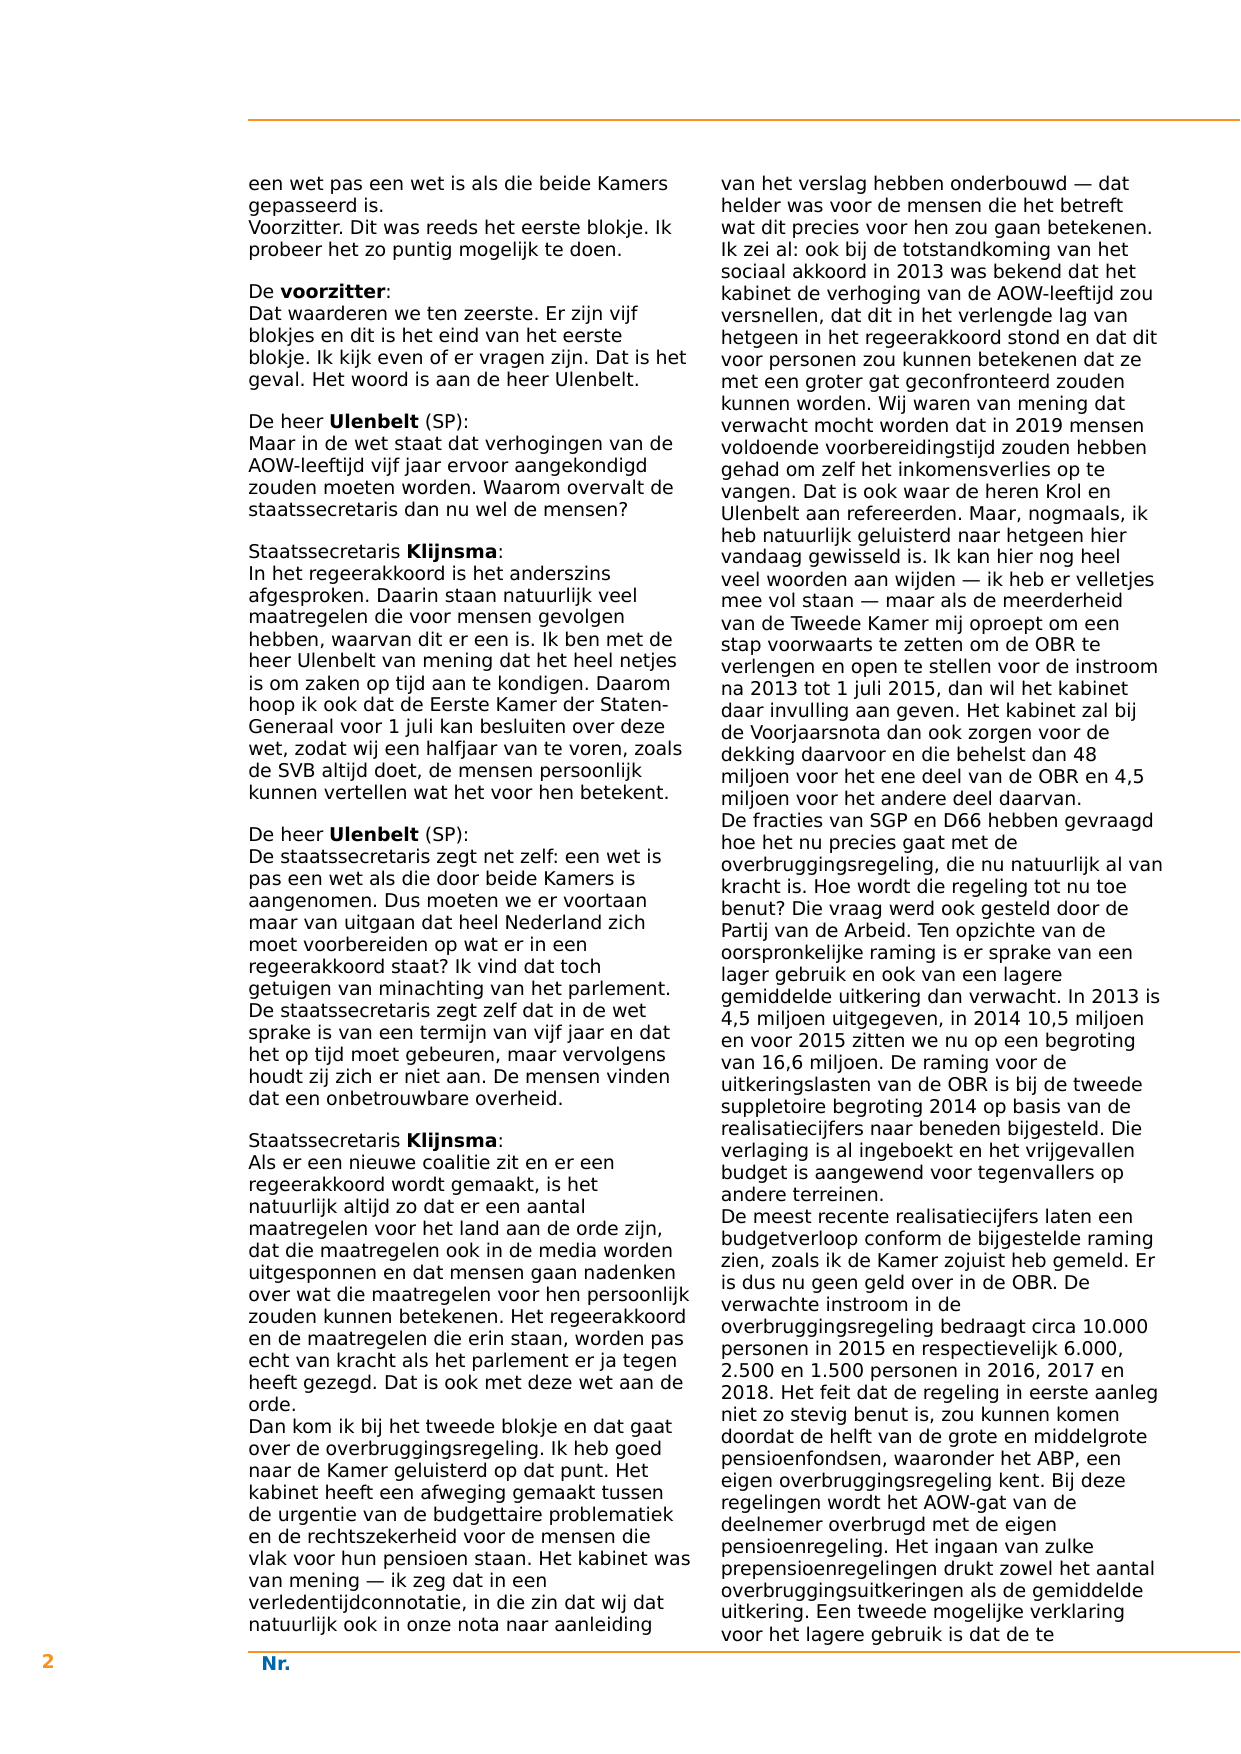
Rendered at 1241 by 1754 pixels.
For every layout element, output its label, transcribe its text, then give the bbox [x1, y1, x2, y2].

text een wet pas een wet is als die beide Kamers gepasseerd is. [248, 173, 691, 217]
text Dat waarderen we ten zeerste. Er zijn vijf blokjes en dit is het eind van het eerste blokje. Ik kijk even of er vragen zijn. Dat is het geval. Het woord is aan de heer Ulenbelt. [248, 303, 691, 391]
text De heer Ulenbelt (SP): [248, 824, 691, 846]
text Staatssecretaris Klijnsma: [248, 1130, 691, 1152]
text Maar in de wet staat dat verhogingen van de AOW-leeftijd vijf jaar ervoor aangekondigd zouden moeten worden. Waarom overvalt de staatssecretaris dan nu wel de mensen? [248, 433, 691, 521]
text Dan kom ik bij het tweede blokje en dat gaat over de overbruggingsregeling. Ik heb goed naar de Kamer geluisterd op dat punt. Het kabinet heeft een afweging gemaakt tussen de urgentie van de budgettaire problematiek en de rechtszekerheid voor de mensen die vlak voor hun pensioen staan. Het kabinet was van mening — ik zeg dat in een verledentijdconnotatie, in die zin dat wij dat natuurlijk ook in onze nota naar aanleiding [248, 1416, 691, 1636]
text De staatssecretaris zegt net zelf: een wet is pas een wet als die door beide Kamers is aangenomen. Dus moeten we er voortaan maar van uitgaan dat heel Nederland zich moet voorbereiden op wat er in een regeerakkoord staat? Ik vind dat toch getuigen van minachting van het parlement. De staatssecretaris zegt zelf dat in de wet sprake is van een termijn van vijf jaar en dat het op tijd moet gebeuren, maar vervolgens houdt zij zich er niet aan. De mensen vinden dat een onbetrouwbare overheid. [248, 846, 691, 1110]
text In het regeerakkoord is het anderszins afgesproken. Daarin staan natuurlijk veel maatregelen die voor mensen gevolgen hebben, waarvan dit er een is. Ik ben met de heer Ulenbelt van mening dat het heel netjes is om zaken op tijd aan te kondigen. Daarom hoop ik ook dat de Eerste Kamer der Staten-Generaal voor 1 juli kan besluiten over deze wet, zodat wij een halfjaar van te voren, zoals de SVB altijd doet, de mensen persoonlijk kunnen vertellen wat het voor hen betekent. [248, 562, 691, 804]
text De voorzitter: [248, 281, 691, 303]
text De meest recente realisatiecijfers laten een budgetverloop conform de bijgestelde raming zien, zoals ik de Kamer zojuist heb gemeld. Er is dus nu geen geld over in de OBR. De verwachte instroom in de overbruggingsregeling bedraagt circa 10.000 personen in 2015 en respectievelijk 6.000, 2.500 en 1.500 personen in 2016, 2017 en 2018. Het feit dat de regeling in eerste aanleg niet zo stevig benut is, zou kunnen komen doordat de helft van de grote en middelgrote pensioenfondsen, waaronder het ABP, een eigen overbruggingsregeling kent. Bij deze regelingen wordt het AOW-gat van de deelnemer overbrugd met de eigen pensioenregeling. Het ingaan van zulke prepensioenregelingen drukt zowel het aantal overbruggingsuitkeringen als de gemiddelde uitkering. Een tweede mogelijke verklaring voor het lagere gebruik is dat de te [721, 1206, 1163, 1645]
text De heer Ulenbelt (SP): [248, 411, 691, 433]
text van het verslag hebben onderbouwd — dat helder was voor de mensen die het betreft wat dit precies voor hen zou gaan betekenen. Ik zei al: ook bij de totstandkoming van het sociaal akkoord in 2013 was bekend dat het kabinet de verhoging van de AOW-leeftijd zou versnellen, dat dit in het verlengde lag van hetgeen in het regeerakkoord stond en dat dit voor personen zou kunnen betekenen dat ze met een groter gat geconfronteerd zouden kunnen worden. Wij waren van mening dat verwacht mocht worden dat in 2019 mensen voldoende voorbereidingstijd zouden hebben gehad om zelf het inkomensverlies op te vangen. Dat is ook waar de heren Krol en Ulenbelt aan refereerden. Maar, nogmaals, ik heb natuurlijk geluisterd naar hetgeen hier vandaag gewisseld is. Ik kan hier nog heel veel woorden aan wijden — ik heb er velletjes mee vol staan — maar als de meerderheid van de Tweede Kamer mij oproept om een stap voorwaarts te zetten om de OBR te verlengen en open te stellen voor de instroom na 2013 tot 1 juli 2015, dan wil het kabinet daar invulling aan geven. Het kabinet zal bij de Voorjaarsnota dan ook zorgen voor de dekking daarvoor en die behelst dan 48 miljoen voor het ene deel van de OBR en 4,5 miljoen voor het andere deel daarvan. [721, 173, 1163, 810]
text De fracties van SGP en D66 hebben gevraagd hoe het nu precies gaat met de overbruggingsregeling, die nu natuurlijk al van kracht is. Hoe wordt die regeling tot nu toe benut? Die vraag werd ook gesteld door de Partij van de Arbeid. Ten opzichte van de oorspronkelijke raming is er sprake van een lager gebruik en ook van een lagere gemiddelde uitkering dan verwacht. In 2013 is 4,5 miljoen uitgegeven, in 2014 10,5 miljoen en voor 2015 zitten we nu op een begroting van 16,6 miljoen. De raming voor de uitkeringslasten van de OBR is bij de tweede suppletoire begroting 2014 op basis van de realisatiecijfers naar beneden bijgesteld. Die verlaging is al ingeboekt en het vrijgevallen budget is aangewend voor tegenvallers op andere terreinen. [721, 810, 1163, 1206]
text Staatssecretaris Klijnsma: [248, 541, 691, 562]
text Als er een nieuwe coalitie zit en er een regeerakkoord wordt gemaakt, is het natuurlijk altijd zo dat er een aantal maatregelen voor het land aan de orde zijn, dat die maatregelen ook in de media worden uitgesponnen en dat mensen gaan nadenken over wat die maatregelen voor hen persoonlijk zouden kunnen betekenen. Het regeerakkoord en de maatregelen die erin staan, worden pas echt van kracht als het parlement er ja tegen heeft gezegd. Dat is ook met deze wet aan de orde. [248, 1152, 691, 1416]
text Voorzitter. Dit was reeds het eerste blokje. Ik probeer het zo puntig mogelijk te doen. [248, 217, 691, 261]
